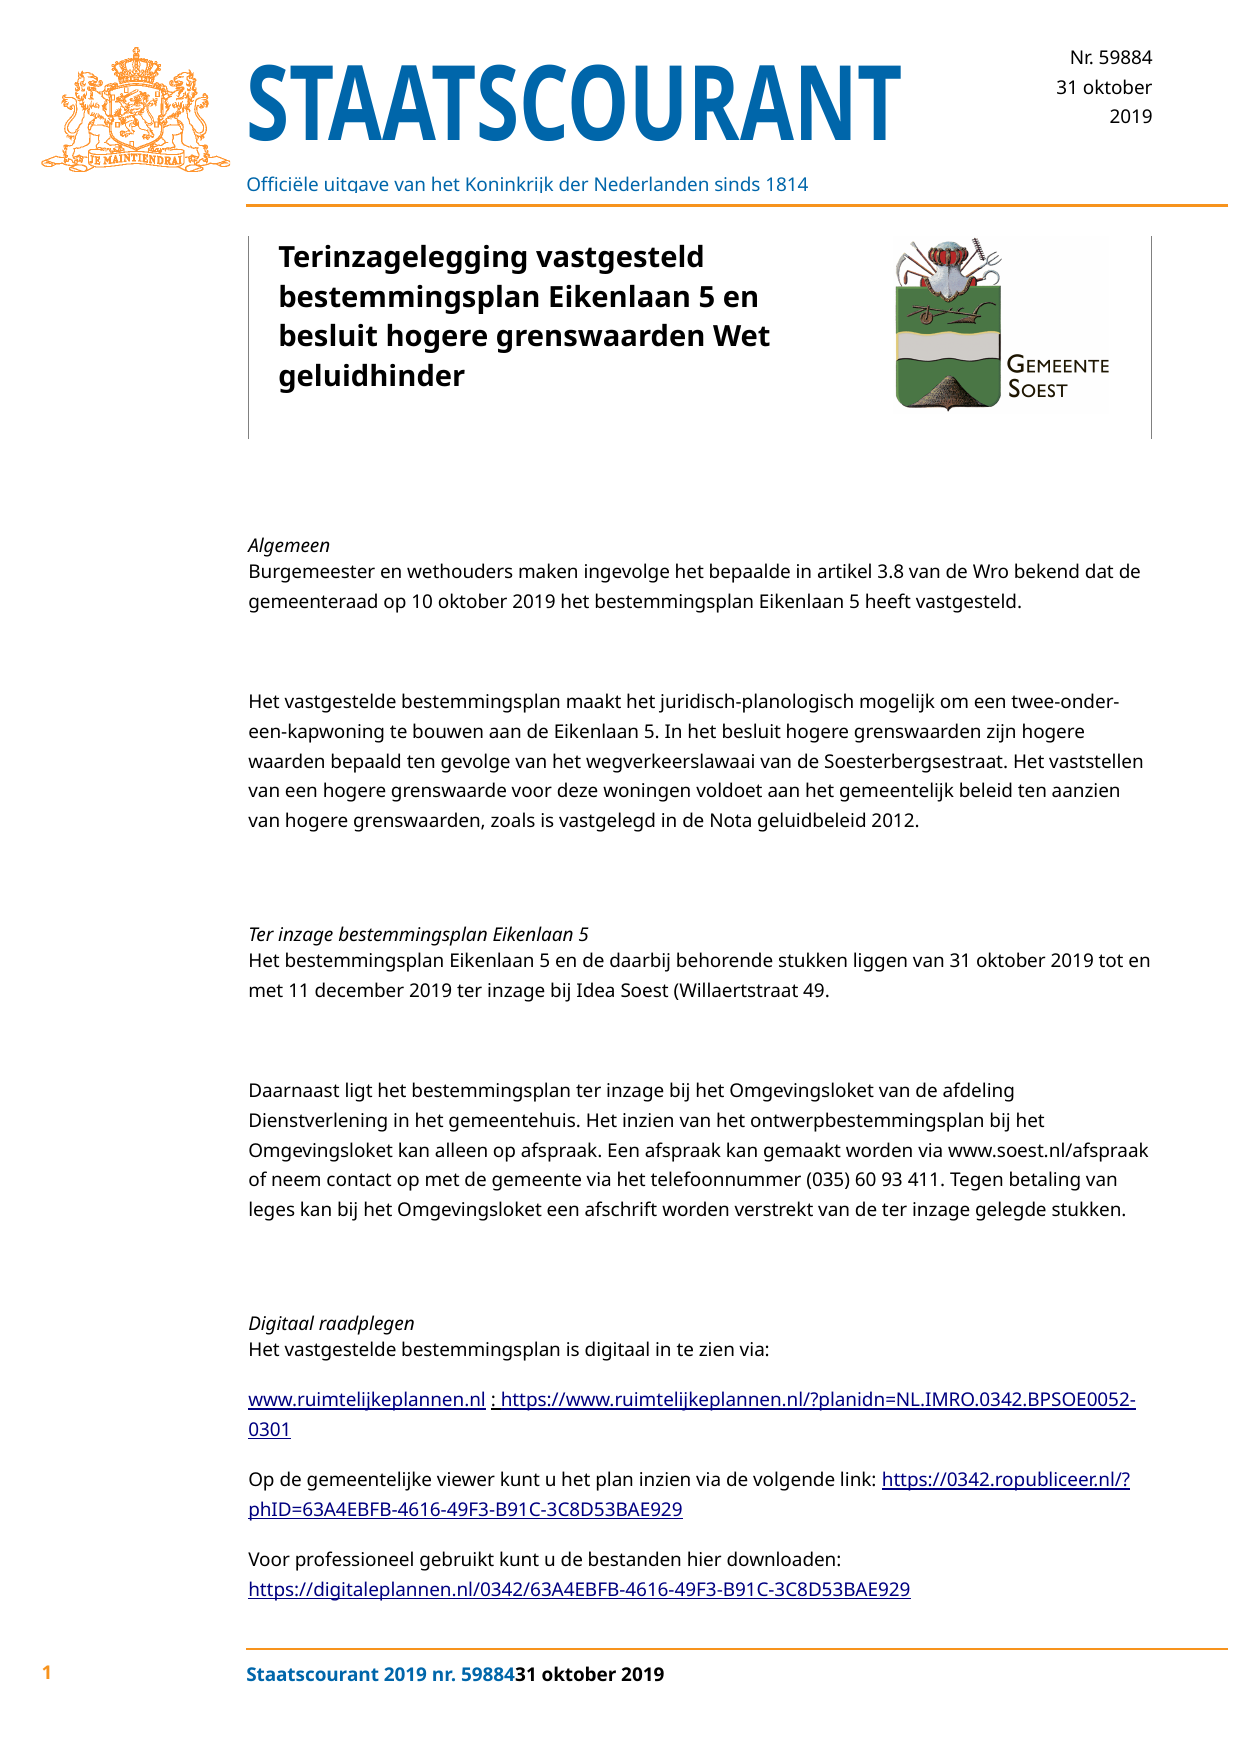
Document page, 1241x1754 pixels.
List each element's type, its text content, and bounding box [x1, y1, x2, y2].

text Digitaal raadplegen [248, 1310, 1152, 1336]
text Voor professioneel gebruikt kunt u de bestanden hier downloaden: https://digitaleplannen.nl/0342/63A4EBFB-4616-49F3-B91C-3C8D53BAE929 [248, 1546, 1152, 1602]
text www.ruimtelijkeplannen.nl : https://www.ruimtelijkeplannen.nl/?planidn=NL.IMRO.0342.BPSOE0052-0301 [248, 1386, 1152, 1442]
table_header [850, 236, 892, 413]
table_header [1109, 236, 1151, 413]
table_header [850, 414, 1151, 439]
text Het vastgestelde bestemmingsplan is digitaal in te zien via: [248, 1336, 1152, 1362]
text Het bestemmingsplan Eikenlaan 5 en de daarbij behorende stukken liggen van 31 oktober 2019 tot en met 11 december 2019 ter inzage bij Idea Soest (Willaertstraat 49. [248, 947, 1152, 1002]
text Het vastgestelde bestemmingsplan maakt het juridisch-planologisch mogelijk om een twee-onder-een-kapwoning te bouwen aan de Eikenlaan 5. In het besluit hogere grenswaarden zijn hogere waarden bepaald ten gevolge van het wegverkeerslawaai van de Soesterbergsestraat. Het vaststellen van een hogere grenswaarde voor deze woningen voldoet aan het gemeentelijk beleid ten aanzien van hogere grenswaarden, zoals is vastgelegd in de Nota geluidbeleid 2012. [248, 689, 1152, 833]
text Ter inzage bestemmingsplan Eikenlaan 5 [248, 921, 1152, 947]
text Daarnaast ligt het bestemmingsplan ter inzage bij het Omgevingsloket van de afdeling Dienstverlening in het gemeentehuis. Het inzien van het ontwerpbestemmingsplan bij het Omgevingsloket kan alleen op afspraak. Een afspraak kan gemaakt worden via www.soest.nl/afspraak of neem contact op met de gemeente via het telefoonnummer (035) 60 93 411. Tegen betaling van leges kan bij het Omgevingsloket een afschrift worden verstrekt van de ter inzage gelegde stukken. [248, 1078, 1152, 1222]
text Burgemeester en wethouders maken ingevolge het bepaalde in artikel 3.8 van de Wro bekend dat de gemeenteraad op 10 oktober 2019 het bestemmingsplan Eikenlaan 5 heeft vastgesteld. [248, 558, 1152, 614]
text Op de gemeentelijke viewer kunt u het plan inzien via de volgende link: https://0342.ropubliceer.nl/?phID=63A4EBFB-4616-49F3-B91C-3C8D53BAE929 [248, 1466, 1152, 1522]
table_header Terinzagelegging vastgesteld bestemmingsplan Eikenlaan 5 en besluit hogere grenswaarden Wet geluidhinder [249, 236, 850, 439]
picture [41, 47, 231, 172]
picture [892, 236, 1109, 414]
text Algemeen [248, 533, 1152, 558]
